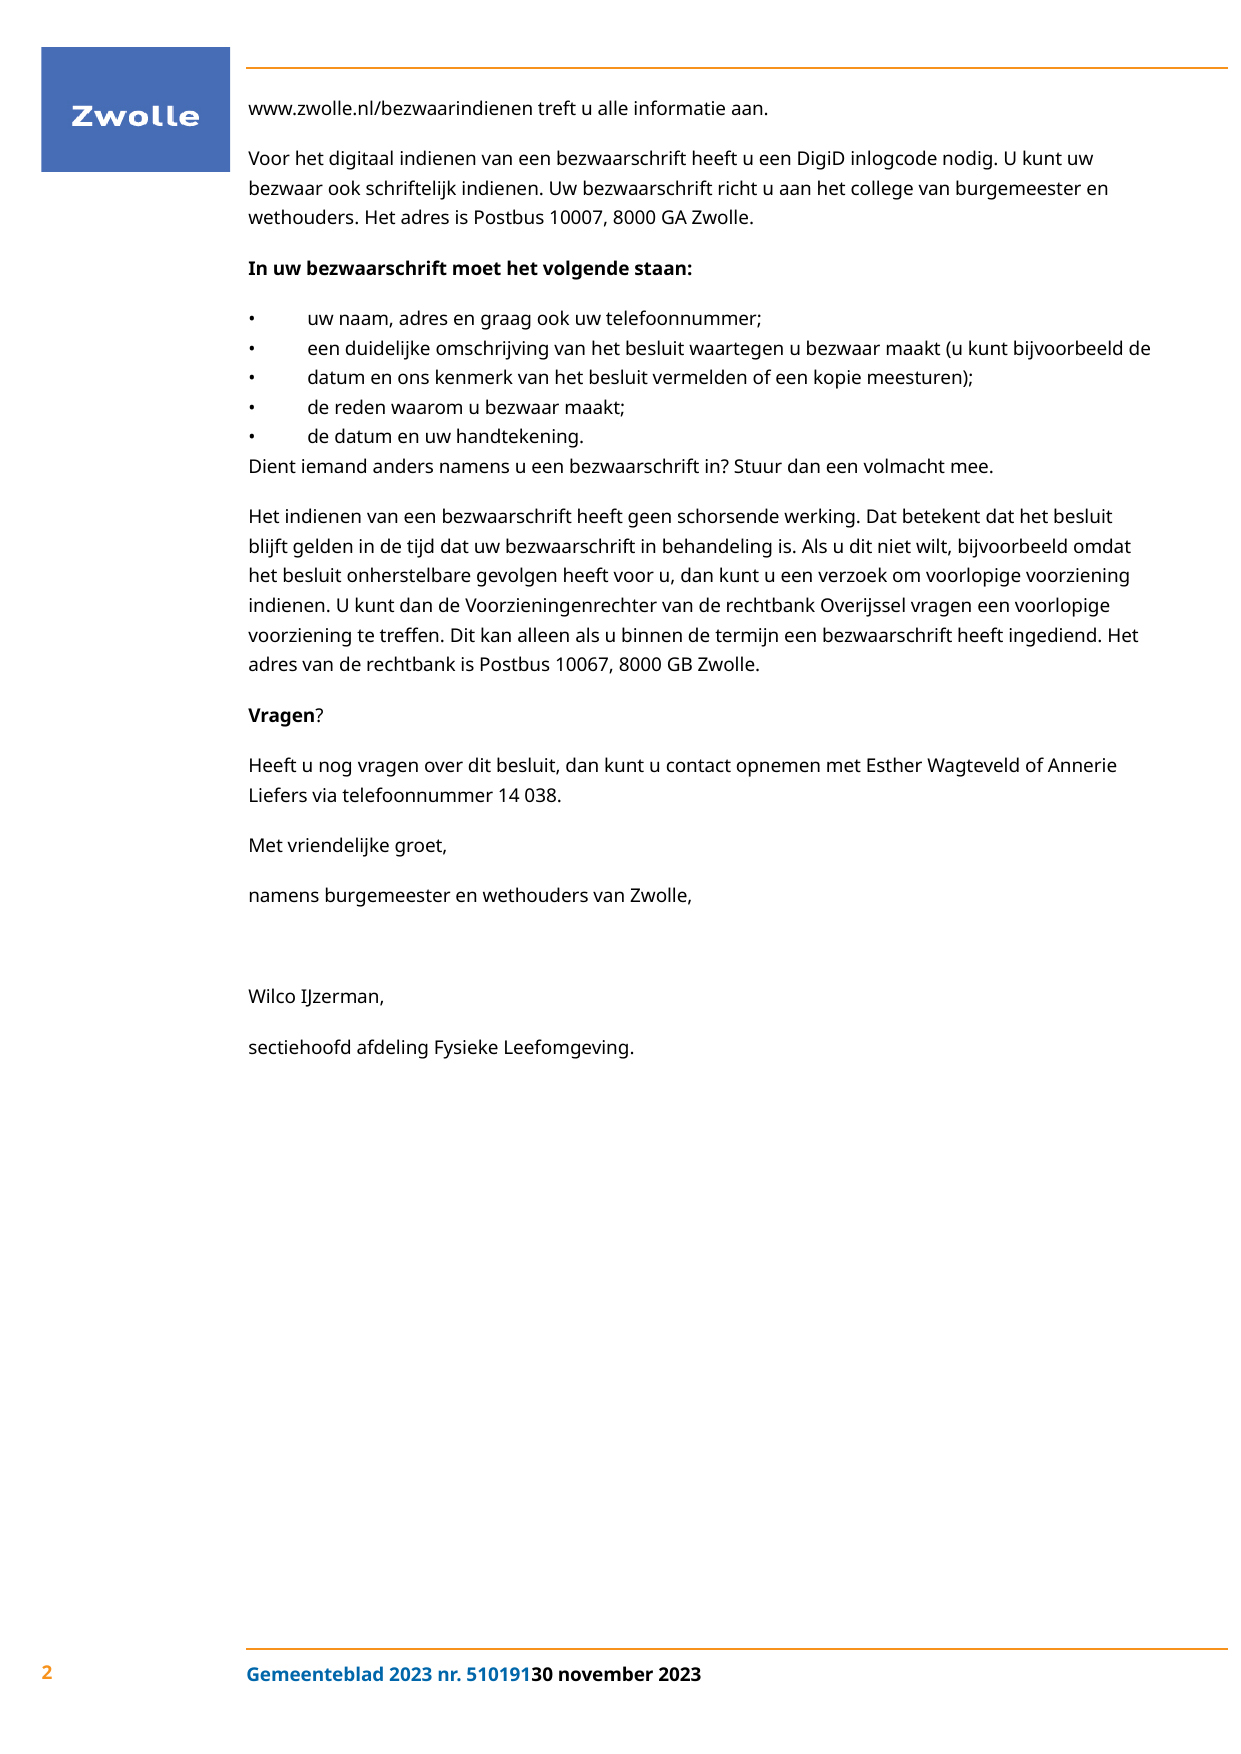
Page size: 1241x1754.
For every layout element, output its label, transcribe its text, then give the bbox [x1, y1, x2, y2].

picture [41, 47, 231, 172]
list een duidelijke omschrijving van het besluit waartegen u bezwaar maakt (u kunt bijvoorbeeld de [248, 335, 1152, 361]
text Heeft u nog vragen over dit besluit, dan kunt u contact opnemen met Esther Wagteveld of Annerie Liefers via telefoonnummer 14 038. [248, 752, 1152, 808]
list de reden waarom u bezwaar maakt; [248, 394, 1152, 420]
text Vragen? [248, 702, 1152, 728]
text Het indienen van een bezwaarschrift heeft geen schorsende werking. Dat betekent dat het besluit blijft gelden in de tijd dat uw bezwaarschrift in behandeling is. Als u dit niet wilt, bijvoorbeeld omdat het besluit onherstelbare gevolgen heeft voor u, dan kunt u een verzoek om voorlopige voorziening indienen. U kunt dan de Voorzieningenrechter van de rechtbank Overijssel vragen een voorlopige voorziening te treffen. Dit kan alleen als u binnen de termijn een bezwaarschrift heeft ingediend. Het adres van de rechtbank is Postbus 10067, 8000 GB Zwolle. [248, 503, 1152, 677]
text www.zwolle.nl/bezwaarindienen treft u alle informatie aan. [248, 95, 1152, 121]
list datum en ons kenmerk van het besluit vermelden of een kopie meesturen); [248, 364, 1152, 390]
text In uw bezwaarschrift moet het volgende staan: [248, 255, 1152, 281]
text Voor het digitaal indienen van een bezwaarschrift heeft u een DigiD inlogcode nodig. U kunt uw bezwaar ook schriftelijk indienen. Uw bezwaarschrift richt u aan het college van burgemeester en wethouders. Het adres is Postbus 10007, 8000 GA Zwolle. [248, 145, 1152, 230]
text sectiehoofd afdeling Fysieke Leefomgeving. [248, 1034, 1152, 1060]
list uw naam, adres en graag ook uw telefoonnummer; [248, 305, 1152, 331]
text Met vriendelijke groet, [248, 832, 1152, 858]
text namens burgemeester en wethouders van Zwolle, [248, 883, 1152, 908]
text Dient iemand anders namens u een bezwaarschrift in? Stuur dan een volmacht mee. [248, 453, 1152, 479]
list de datum en uw handtekening. [248, 423, 1152, 449]
text Wilco IJzerman, [248, 983, 1152, 1009]
